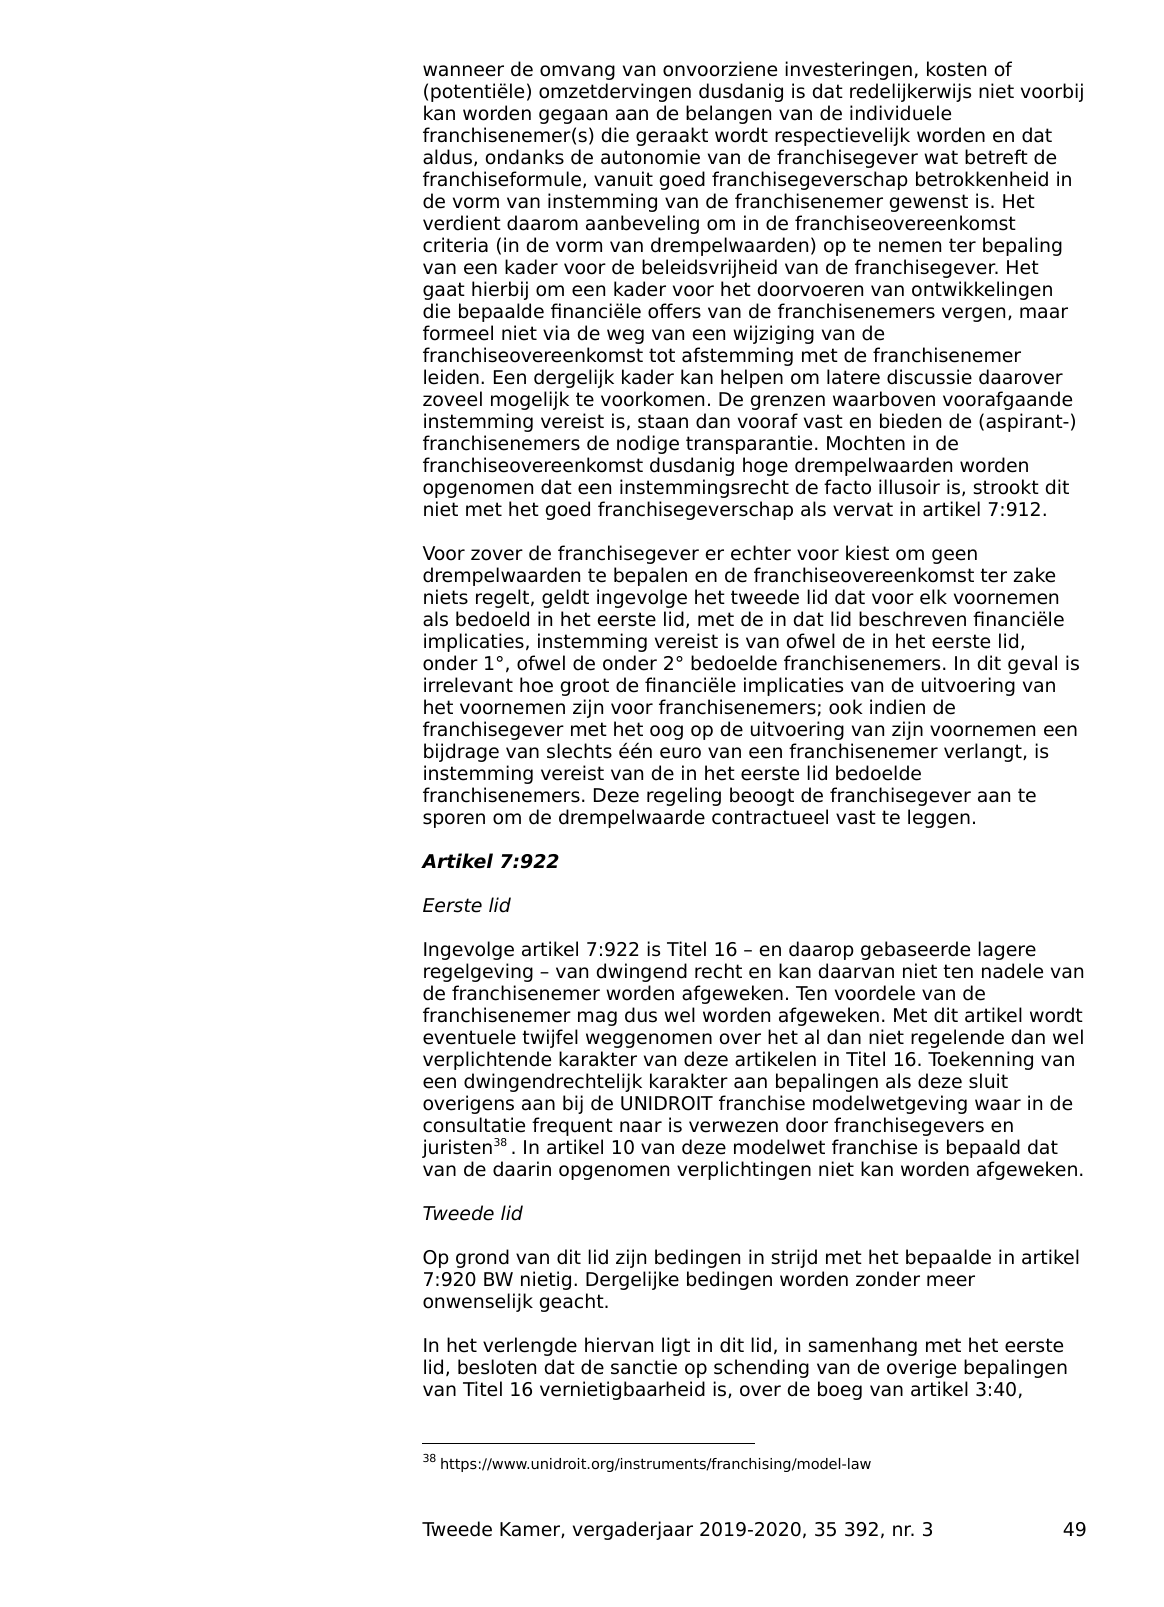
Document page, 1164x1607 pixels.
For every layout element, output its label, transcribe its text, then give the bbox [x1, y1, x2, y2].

text wanneer de omvang van onvoorziene investeringen, kosten of (potentiële) omzetdervingen dusdanig is dat redelijkerwijs niet voorbij kan worden gegaan aan de belangen van de individuele franchisenemer(s) die geraakt wordt respectievelijk worden en dat aldus, ondanks de autonomie van de franchisegever wat betreft de franchiseformule, vanuit goed franchisegeverschap betrokkenheid in de vorm van instemming van de franchisenemer gewenst is. Het verdient daarom aanbeveling om in de franchiseovereenkomst criteria (in de vorm van drempelwaarden) op te nemen ter bepaling van een kader voor de beleidsvrijheid van de franchisegever. Het gaat hierbij om een kader voor het doorvoeren van ontwikkelingen die bepaalde financiële offers van de franchisenemers vergen, maar formeel niet via de weg van een wijziging van de franchiseovereenkomst tot afstemming met de franchisenemer leiden. Een dergelijk kader kan helpen om latere discussie daarover zoveel mogelijk te voorkomen. De grenzen waarboven voorafgaande instemming vereist is, staan dan vooraf vast en bieden de (aspirant-) franchisenemers de nodige transparantie. Mochten in de franchiseovereenkomst dusdanig hoge drempelwaarden worden opgenomen dat een instemmingsrecht de facto illusoir is, strookt dit niet met het goed franchisegeverschap als vervat in artikel 7:912. [422, 59, 1087, 521]
subtitle Tweede lid [422, 1203, 1087, 1225]
text Voor zover de franchisegever er echter voor kiest om geen drempelwaarden te bepalen en de franchiseovereenkomst ter zake niets regelt, geldt ingevolge het tweede lid dat voor elk voornemen als bedoeld in het eerste lid, met de in dat lid beschreven financiële implicaties, instemming vereist is van ofwel de in het eerste lid, onder 1°, ofwel de onder 2° bedoelde franchisenemers. In dit geval is irrelevant hoe groot de financiële implicaties van de uitvoering van het voornemen zijn voor franchisenemers; ook indien de franchisegever met het oog op de uitvoering van zijn voornemen een bijdrage van slechts één euro van een franchisenemer verlangt, is instemming vereist van de in het eerste lid bedoelde franchisenemers. Deze regeling beoogt de franchisegever aan te sporen om de drempelwaarde contractueel vast te leggen. [422, 543, 1087, 828]
text Ingevolge artikel 7:922 is Titel 16 – en daarop gebaseerde lagere regelgeving – van dwingend recht en kan daarvan niet ten nadele van de franchisenemer worden afgeweken. Ten voordele van de franchisenemer mag dus wel worden afgeweken. Met dit artikel wordt eventuele twijfel weggenomen over het al dan niet regelende dan wel verplichtende karakter van deze artikelen in Titel 16. Toekenning van een dwingendrechtelijk karakter aan bepalingen als deze sluit overigens aan bij de UNIDROIT franchise modelwetgeving waar in de consultatie frequent naar is verwezen door franchisegevers en juristen. In artikel 10 van deze modelwet franchise is bepaald dat van de daarin opgenomen verplichtingen niet kan worden afgeweken. [422, 939, 1087, 1181]
text https://www.unidroit.org/instruments/franchising/model-law [422, 1452, 1087, 1474]
text In het verlengde hiervan ligt in dit lid, in samenhang met het eerste lid, besloten dat de sanctie op schending van de overige bepalingen van Titel 16 vernietigbaarheid is, over de boeg van artikel 3:40, [422, 1335, 1087, 1401]
subtitle Eerste lid [422, 895, 1087, 917]
text Op grond van dit lid zijn bedingen in strijd met het bepaalde in artikel 7:920 BW nietig. Dergelijke bedingen worden zonder meer onwenselijk geacht. [422, 1247, 1087, 1313]
subtitle Artikel 7:922 [422, 851, 1087, 873]
